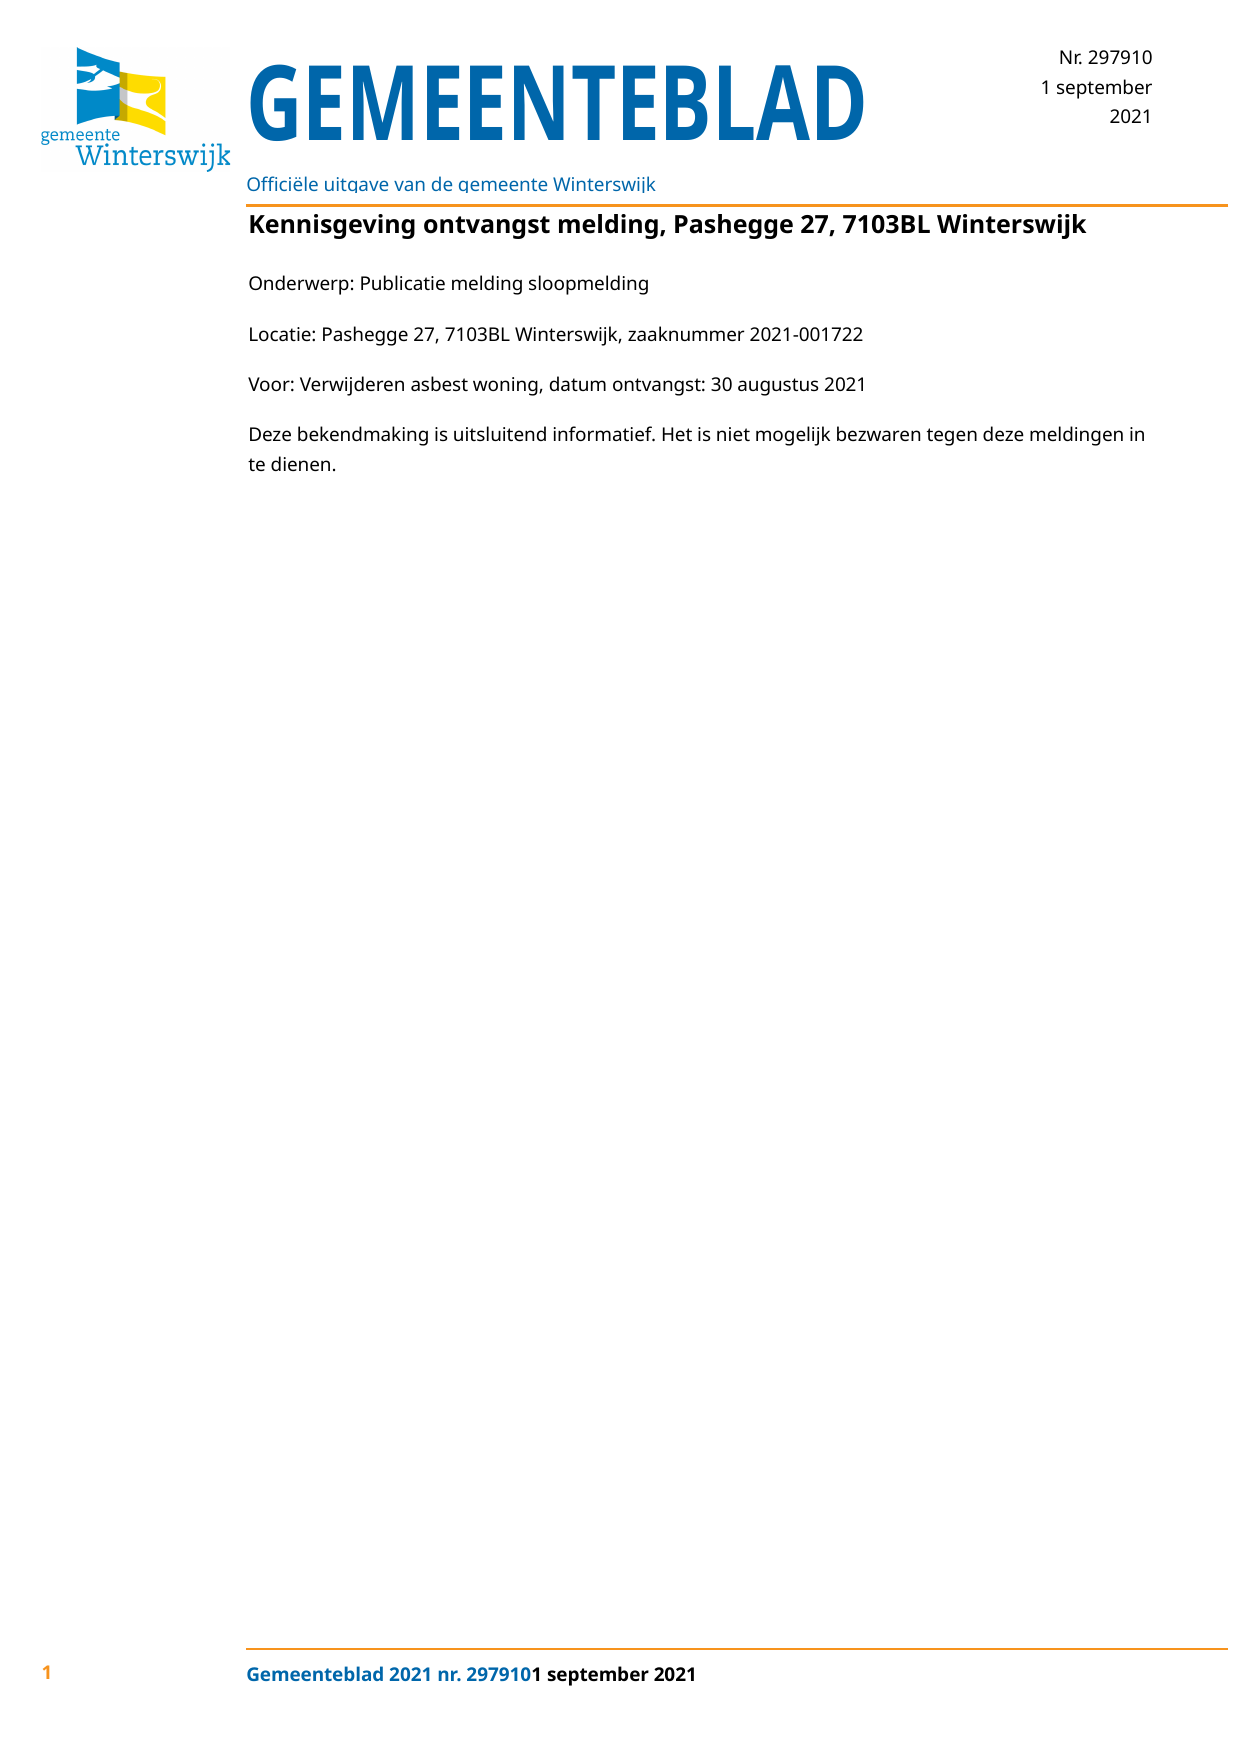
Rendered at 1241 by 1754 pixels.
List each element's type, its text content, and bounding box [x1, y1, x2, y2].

picture [41, 47, 231, 172]
text Kennisgeving ontvangst melding, Pashegge 27, 7103BL Winterswijk [248, 207, 1152, 241]
picture [225, 153, 231, 162]
text Deze bekendmaking is uitsluitend informatief. Het is niet mogelijk bezwaren tegen deze meldingen in te dienen. [248, 422, 1152, 477]
text Locatie: Pashegge 27, 7103BL Winterswijk, zaaknummer 2021-001722 [248, 321, 1152, 346]
text Onderwerp: Publicatie melding sloopmelding [248, 270, 1152, 296]
text Voor: Verwijderen asbest woning, datum ontvangst: 30 augustus 2021 [248, 371, 1152, 397]
